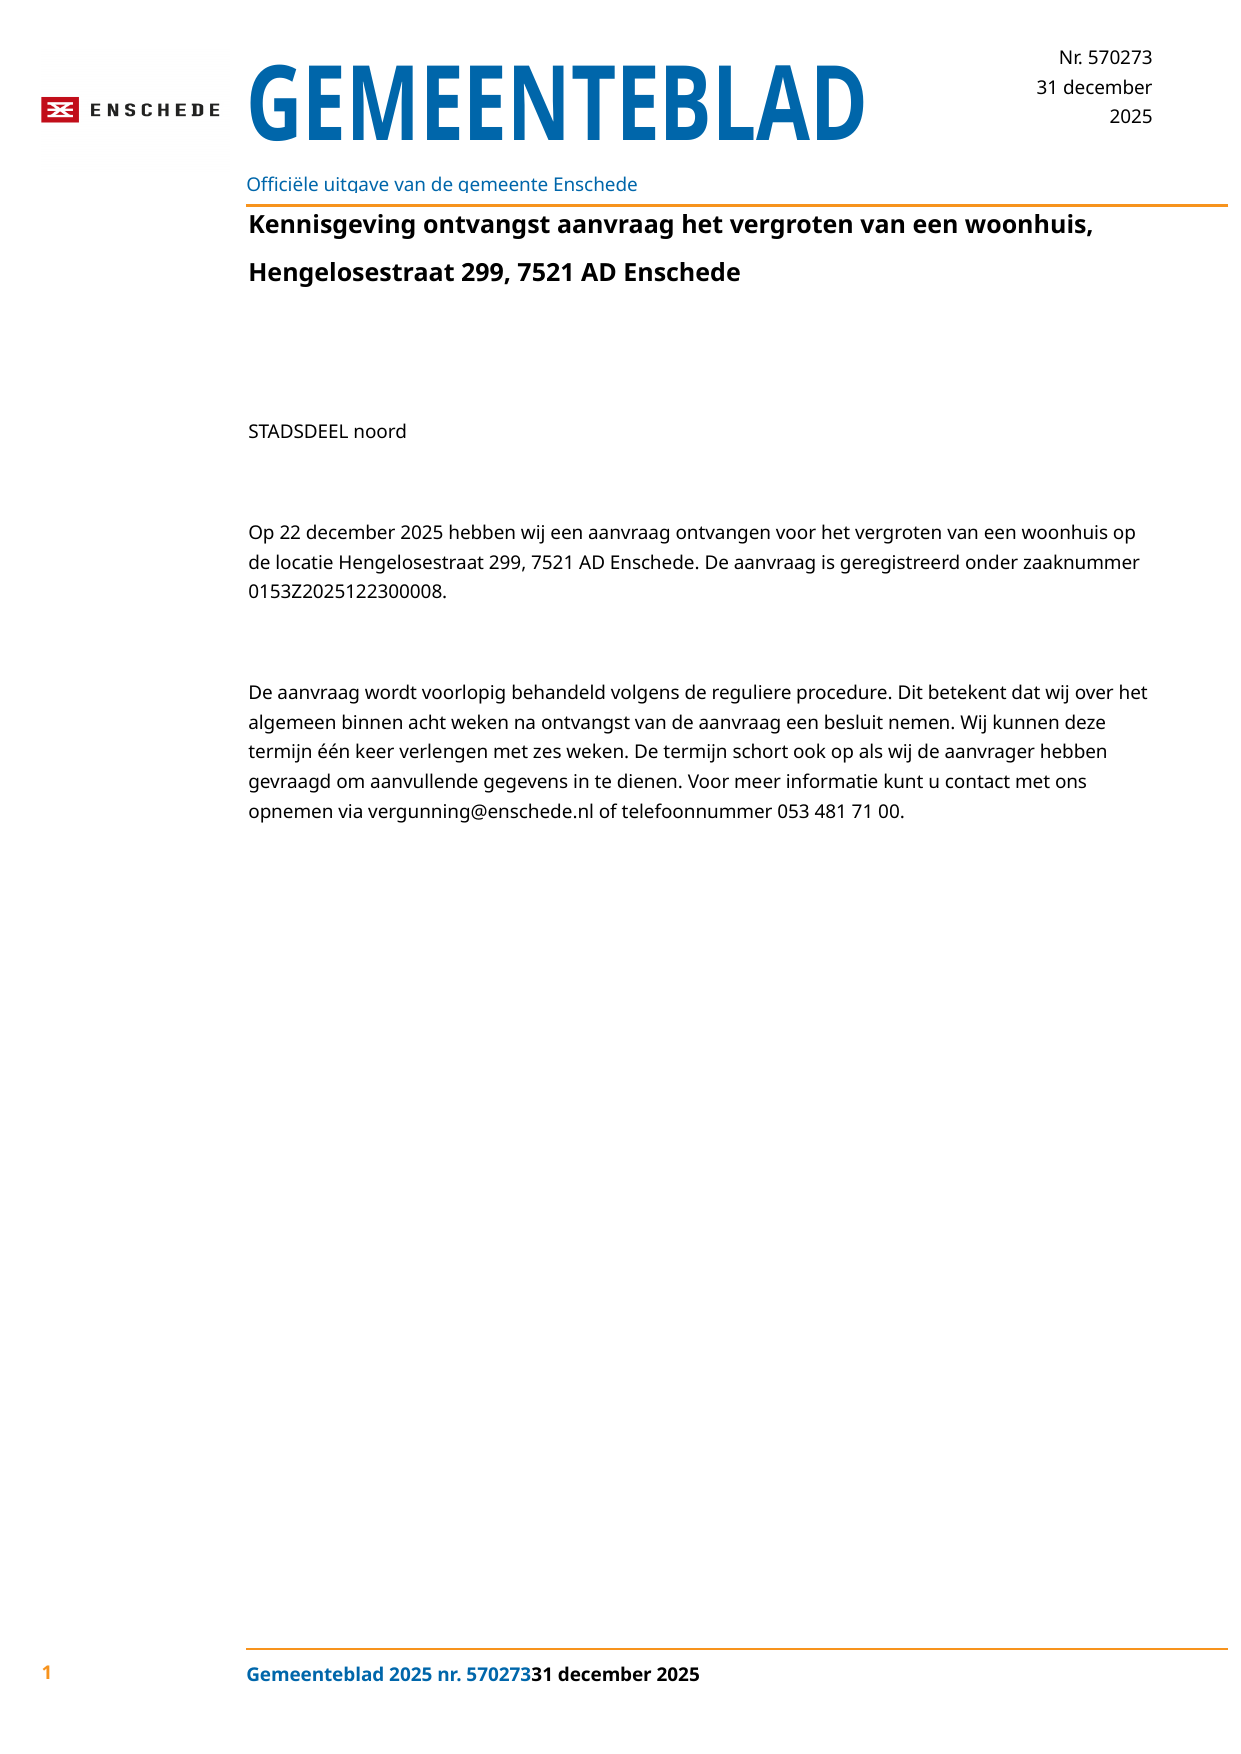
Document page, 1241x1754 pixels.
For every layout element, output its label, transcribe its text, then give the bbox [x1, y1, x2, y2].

picture [41, 47, 231, 172]
text De aanvraag wordt voorlopig behandeld volgens de reguliere procedure. Dit betekent dat wij over het algemeen binnen acht weken na ontvangst van de aanvraag een besluit nemen. Wij kunnen deze termijn één keer verlengen met zes weken. De termijn schort ook op als wij de aanvrager hebben gevraagd om aanvullende gegevens in te dienen. Voor meer informatie kunt u contact met ons opnemen via vergunning@enschede.nl of telefoonnummer 053 481 71 00. [248, 679, 1152, 824]
text STADSDEEL noord [248, 419, 1152, 444]
text Op 22 december 2025 hebben wij een aanvraag ontvangen voor het vergroten van een woonhuis op de locatie Hengelosestraat 299, 7521 AD Enschede. De aanvraag is geregistreerd onder zaaknummer 0153Z2025122300008. [248, 519, 1152, 604]
text Kennisgeving ontvangst aanvraag het vergroten van een woonhuis, Hengelosestraat 299, 7521 AD Enschede [248, 207, 1152, 288]
